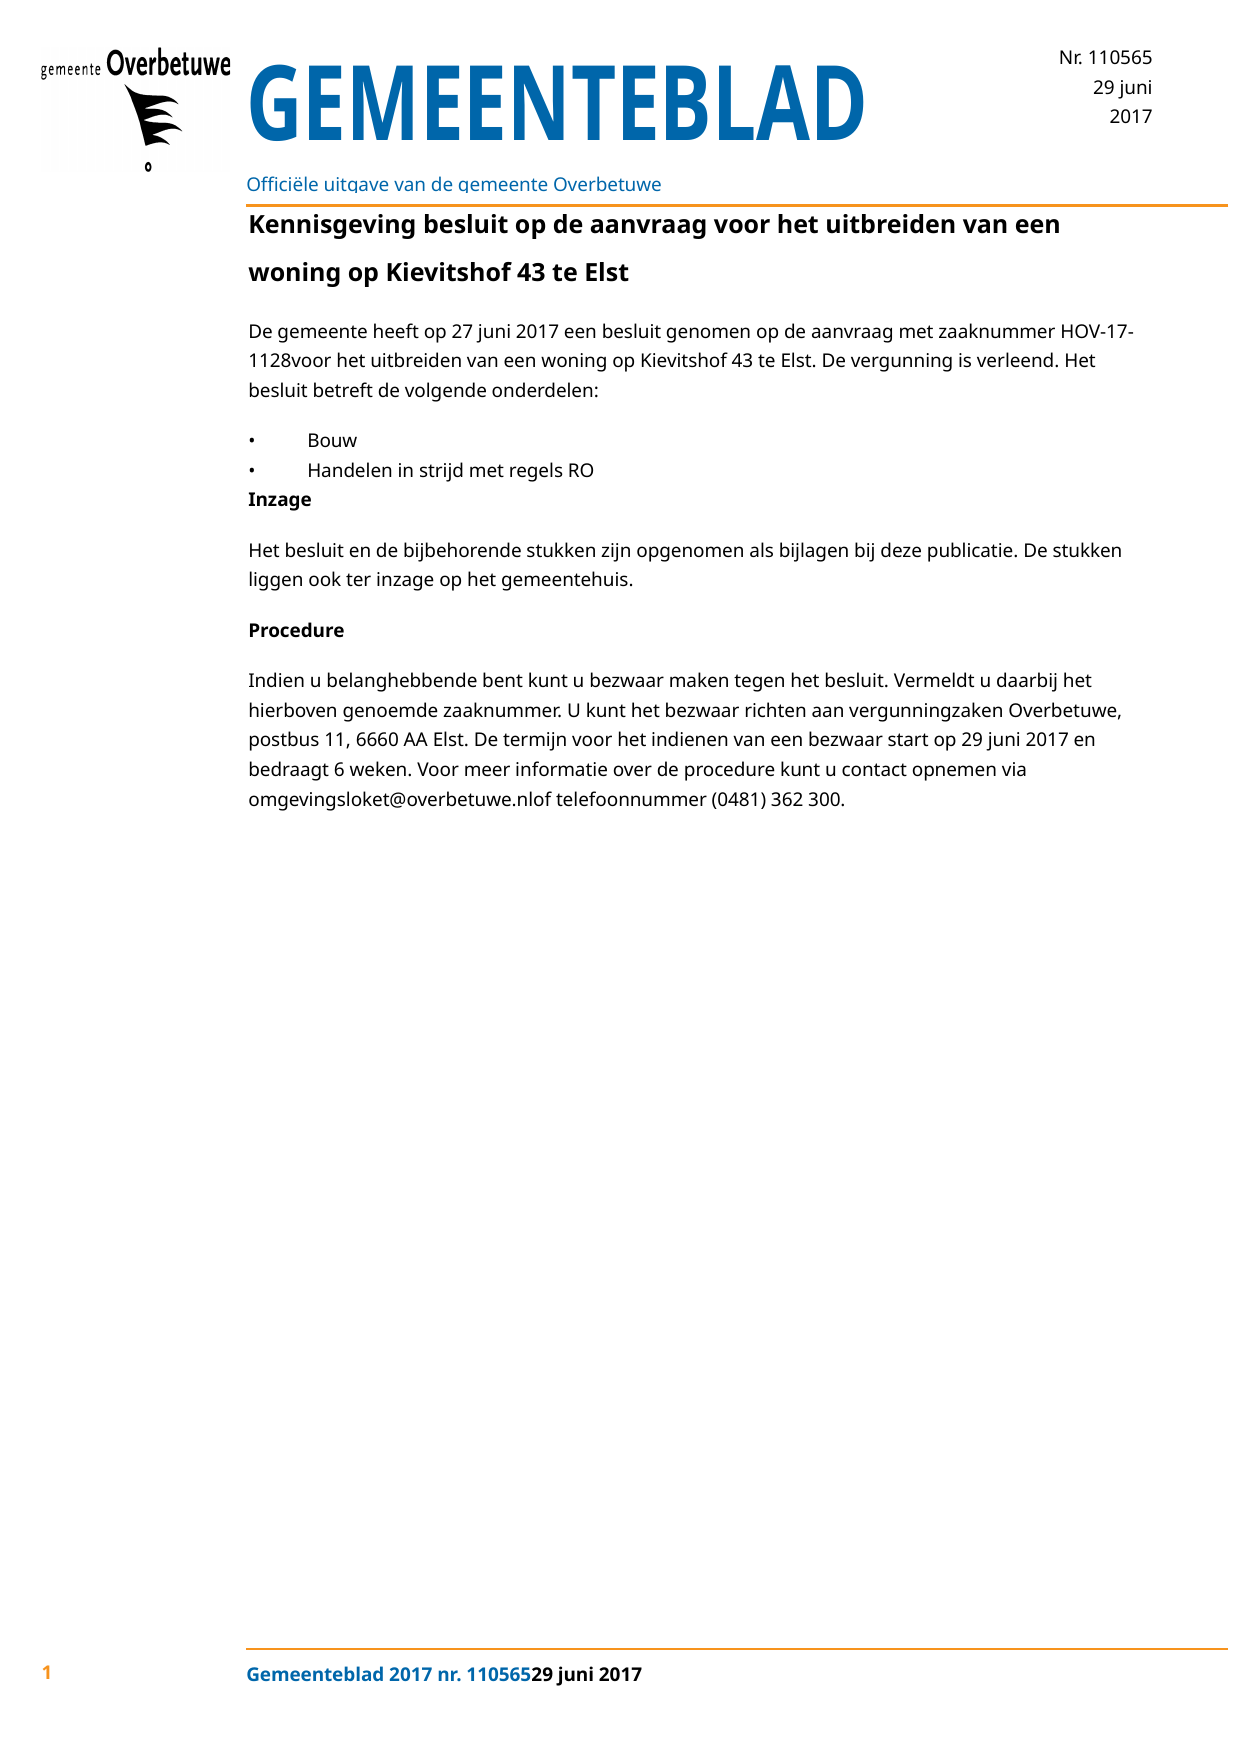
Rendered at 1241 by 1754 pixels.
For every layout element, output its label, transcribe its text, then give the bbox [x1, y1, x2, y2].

picture [41, 47, 231, 172]
text Indien u belanghebbende bent kunt u bezwaar maken tegen het besluit. Vermeldt u daarbij het hierboven genoemde zaaknummer. U kunt het bezwaar richten aan vergunningzaken Overbetuwe, postbus 11, 6660 AA Elst. De termijn voor het indienen van een bezwaar start op 29 juni 2017 en bedraagt 6 weken. Voor meer informatie over de procedure kunt u contact opnemen via omgevingsloket@overbetuwe.nlof telefoonnummer (0481) 362 300. [248, 667, 1152, 812]
list Bouw [248, 427, 1152, 453]
list Handelen in strijd met regels RO [248, 457, 1152, 483]
text Kennisgeving besluit op de aanvraag voor het uitbreiden van een woning op Kievitshof 43 te Elst [248, 207, 1152, 288]
text De gemeente heeft op 27 juni 2017 een besluit genomen op de aanvraag met zaaknummer HOV-17-1128voor het uitbreiden van een woning op Kievitshof 43 te Elst. De vergunning is verleend. Het besluit betreft de volgende onderdelen: [248, 318, 1152, 403]
text Het besluit en de bijbehorende stukken zijn opgenomen als bijlagen bij deze publicatie. De stukken liggen ook ter inzage op het gemeentehuis. [248, 537, 1152, 592]
text Inzage [248, 487, 1152, 512]
text Procedure [248, 617, 1152, 643]
